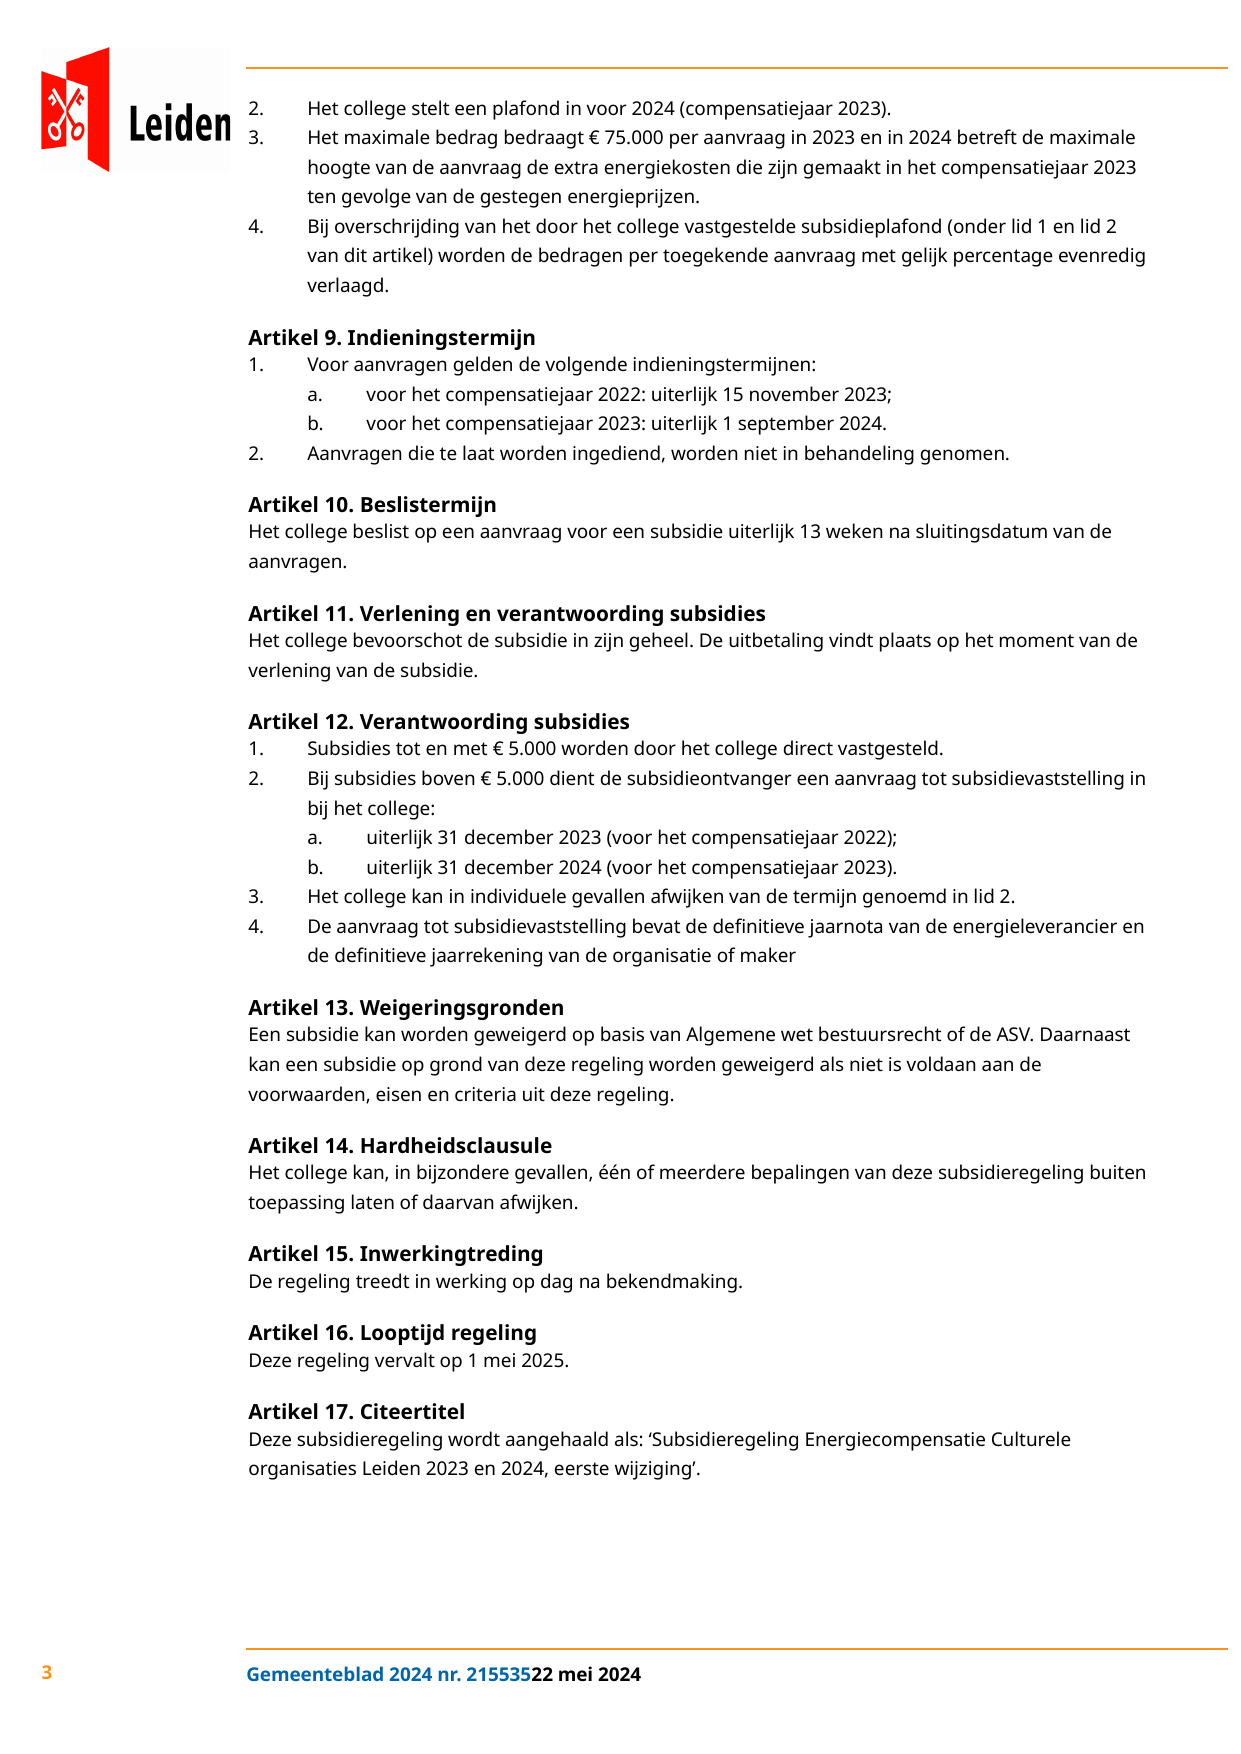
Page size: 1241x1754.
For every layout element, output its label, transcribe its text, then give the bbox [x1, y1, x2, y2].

list Bij overschrijding van het door het college vastgestelde subsidieplafond (onder lid 1 en lid 2 van dit artikel) worden de bedragen per toegekende aanvraag met gelijk percentage evenredig verlaagd. [248, 213, 1152, 298]
list Voor aanvragen gelden de volgende indieningstermijnen: [248, 351, 1152, 377]
list Het college stelt een plafond in voor 2024 (compensatiejaar 2023). [248, 95, 1152, 121]
picture [41, 47, 231, 172]
text Artikel 10. Beslistermijn [248, 490, 1152, 519]
text Een subsidie kan worden geweigerd op basis van Algemene wet bestuursrecht of de ASV. Daarnaast kan een subsidie op grond van deze regeling worden geweigerd als niet is voldaan aan de voorwaarden, eisen en criteria uit deze regeling. [248, 1022, 1152, 1106]
text Het college bevoorschot de subsidie in zijn geheel. De uitbetaling vindt plaats op het moment van de verlening van de subsidie. [248, 627, 1152, 682]
list Aanvragen die te laat worden ingediend, worden niet in behandeling genomen. [248, 440, 1152, 466]
list Subsidies tot en met € 5.000 worden door het college direct vastgesteld. [248, 736, 1152, 761]
list Het maximale bedrag bedraagt € 75.000 per aanvraag in 2023 en in 2024 betreft de maximale hoogte van de aanvraag de extra energiekosten die zijn gemaakt in het compensatiejaar 2023 ten gevolge van de gestegen energieprijzen. [248, 124, 1152, 209]
text Artikel 17. Citeertitel [248, 1397, 1152, 1426]
text Artikel 13. Weigeringsgronden [248, 993, 1152, 1022]
text Artikel 15. Inwerkingtreding [248, 1239, 1152, 1268]
list voor het compensatiejaar 2022: uiterlijk 15 november 2023; [307, 381, 1152, 406]
text Deze subsidieregeling wordt aangehaald als: ‘Subsidieregeling Energiecompensatie Culturele organisaties Leiden 2023 en 2024, eerste wijziging’. [248, 1426, 1152, 1481]
text Artikel 9. Indieningstermijn [248, 323, 1152, 351]
text Artikel 11. Verlening en verantwoording subsidies [248, 599, 1152, 627]
list Bij subsidies boven € 5.000 dient de subsidieontvanger een aanvraag tot subsidievaststelling in bij het college: [248, 765, 1152, 821]
text Artikel 12. Verantwoording subsidies [248, 707, 1152, 736]
text Het college kan, in bijzondere gevallen, één of meerdere bepalingen van deze subsidieregeling buiten toepassing laten of daarvan afwijken. [248, 1159, 1152, 1215]
list voor het compensatiejaar 2023: uiterlijk 1 september 2024. [307, 410, 1152, 436]
list Het college kan in individuele gevallen afwijken van de termijn genoemd in lid 2. [248, 883, 1152, 909]
text Deze regeling vervalt op 1 mei 2025. [248, 1347, 1152, 1373]
text Artikel 16. Looptijd regeling [248, 1318, 1152, 1347]
text Het college beslist op een aanvraag voor een subsidie uiterlijk 13 weken na sluitingsdatum van de aanvragen. [248, 519, 1152, 574]
list uiterlijk 31 december 2024 (voor het compensatiejaar 2023). [307, 854, 1152, 880]
text Artikel 14. Hardheidsclausule [248, 1131, 1152, 1159]
text De regeling treedt in werking op dag na bekendmaking. [248, 1268, 1152, 1294]
list uiterlijk 31 december 2023 (voor het compensatiejaar 2022); [307, 824, 1152, 850]
list De aanvraag tot subsidievaststelling bevat de definitieve jaarnota van de energieleverancier en de definitieve jaarrekening van de organisatie of maker [248, 913, 1152, 968]
